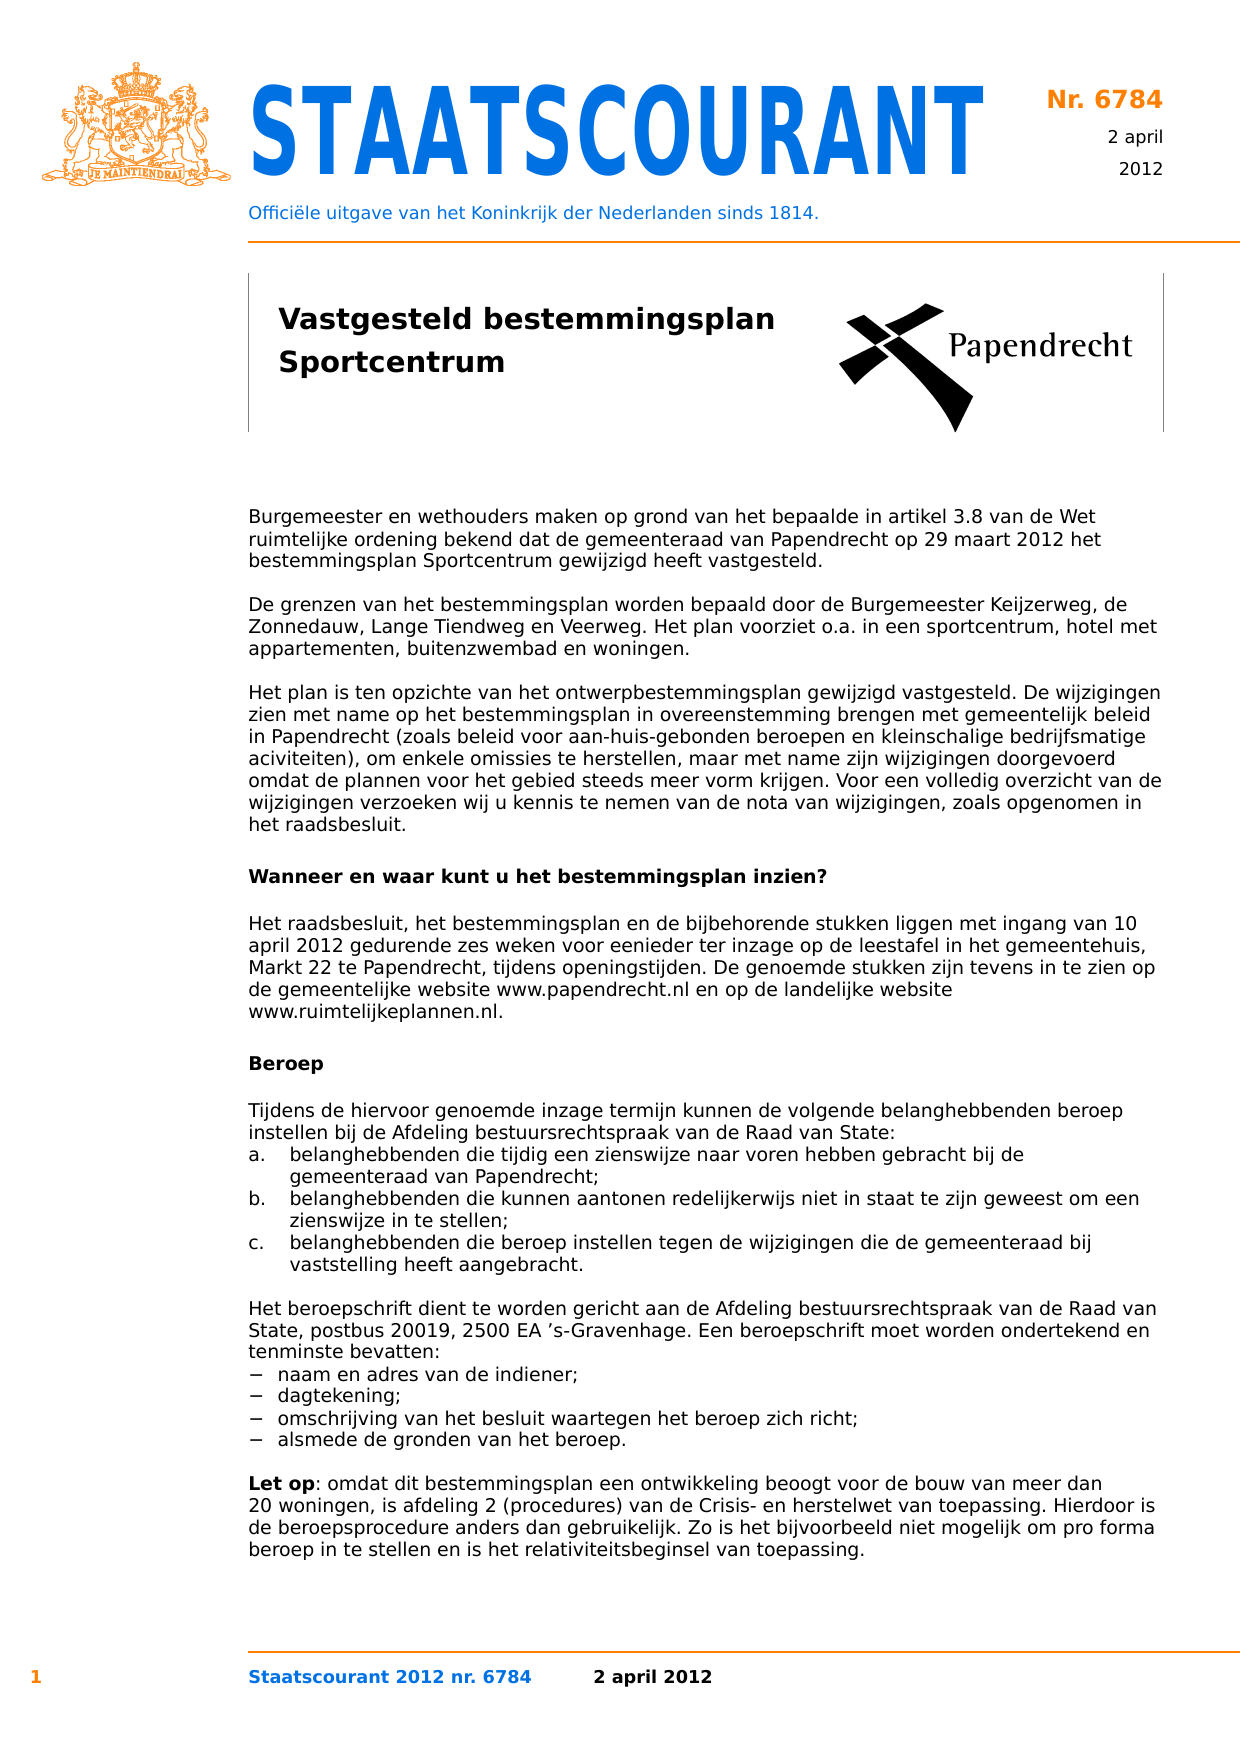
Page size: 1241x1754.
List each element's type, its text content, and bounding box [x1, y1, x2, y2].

text Tijdens de hiervoor genoemde inzage termijn kunnen de volgende belanghebbenden beroep instellen bij de Afdeling bestuursrechtspraak van de Raad van State: [248, 1100, 1163, 1144]
picture [838, 302, 1134, 433]
text a. belanghebbenden die tijdig een zienswijze naar voren hebben gebracht bij de gemeenteraad van Papendrecht; [248, 1144, 1163, 1188]
table_header [25, 62, 248, 241]
table_cell Officiële uitgave van het Koninkrijk der Nederlanden sinds 1814. [248, 203, 1240, 241]
text c. belanghebbenden die beroep instellen tegen de wijzigingen die de gemeenteraad bij vaststelling heeft aangebracht. [248, 1232, 1163, 1276]
subtitle Wanneer en waar kunt u het bestemmingsplan inzien? [248, 866, 1163, 888]
picture [41, 62, 231, 186]
text Let op: omdat dit bestemmingsplan een ontwikkeling beoogt voor de bouw van meer dan 20 woningen, is afdeling 2 (procedures) van de Crisis- en herstelwet van toepassing. Hierdoor is de beroepsprocedure anders dan gebruikelijk. Zo is het bijvoorbeeld niet mogelijk om pro forma beroep in te stellen en is het relativiteitsbeginsel van toepassing. [248, 1473, 1163, 1561]
text − naam en adres van de indiener; [248, 1363, 1163, 1385]
text − omschrijving van het besluit waartegen het beroep zich richt; [248, 1407, 1163, 1429]
text − dagtekening; [248, 1385, 1163, 1407]
text De grenzen van het bestemmingsplan worden bepaald door de Burgemeester Keijzerweg, de Zonnedauw, Lange Tiendweg en Veerweg. Het plan voorziet o.a. in een sportcentrum, hotel met appartementen, buitenzwembad en woningen. [248, 594, 1163, 660]
text − alsmede de gronden van het beroep. [248, 1429, 1163, 1451]
text Het raadsbesluit, het bestemmingsplan en de bijbehorende stukken liggen met ingang van 10 april 2012 gedurende zes weken voor eenieder ter inzage op de leestafel in het gemeentehuis, Markt 22 te Papendrecht, tijdens openingstijden. De genoemde stukken zijn tevens in te zien op de gemeentelijke website www.papendrecht.nl en op de landelijke website www.ruimtelijkeplannen.nl. [248, 913, 1163, 1023]
text Het beroepschrift dient te worden gericht aan de Afdeling bestuursrechtspraak van de Raad van State, postbus 20019, 2500 EA ’s-Gravenhage. Een beroepschrift moet worden ondertekend en tenminste bevatten: [248, 1297, 1163, 1363]
text Het plan is ten opzichte van het ontwerpbestemmingsplan gewijzigd vastgesteld. De wijzigingen zien met name op het bestemmingsplan in overeenstemming brengen met gemeentelijk beleid in Papendrecht (zoals beleid voor aan-huis-gebonden beroepen en kleinschalige bedrijfsmatige aciviteiten), om enkele omissies te herstellen, maar met name zijn wijzigingen doorgevoerd omdat de plannen voor het gebied steeds meer vorm krijgen. Voor een volledig overzicht van de wijzigingen verzoeken wij u kennis te nemen van de nota van wijzigingen, zoals opgenomen in het raadsbesluit. [248, 682, 1163, 836]
table_cell 2012 [998, 153, 1240, 203]
text Burgemeester en wethouders maken op grond van het bepaalde in artikel 3.8 van de Wet ruimtelijke ordening bekend dat de gemeenteraad van Papendrecht op 29 maart 2012 het bestemmingsplan Sportcentrum gewijzigd heeft vastgesteld. [248, 506, 1163, 572]
table_header STAATSCOURANT [248, 62, 998, 203]
table_cell 2 april [998, 121, 1240, 153]
table_header Nr. 6784 [998, 62, 1240, 121]
subtitle Vastgesteld bestemmingsplan Sportcentrum [249, 273, 1163, 432]
text b. belanghebbenden die kunnen aantonen redelijkerwijs niet in staat te zijn geweest om een zienswijze in te stellen; [248, 1188, 1163, 1232]
subtitle Beroep [248, 1053, 1163, 1075]
